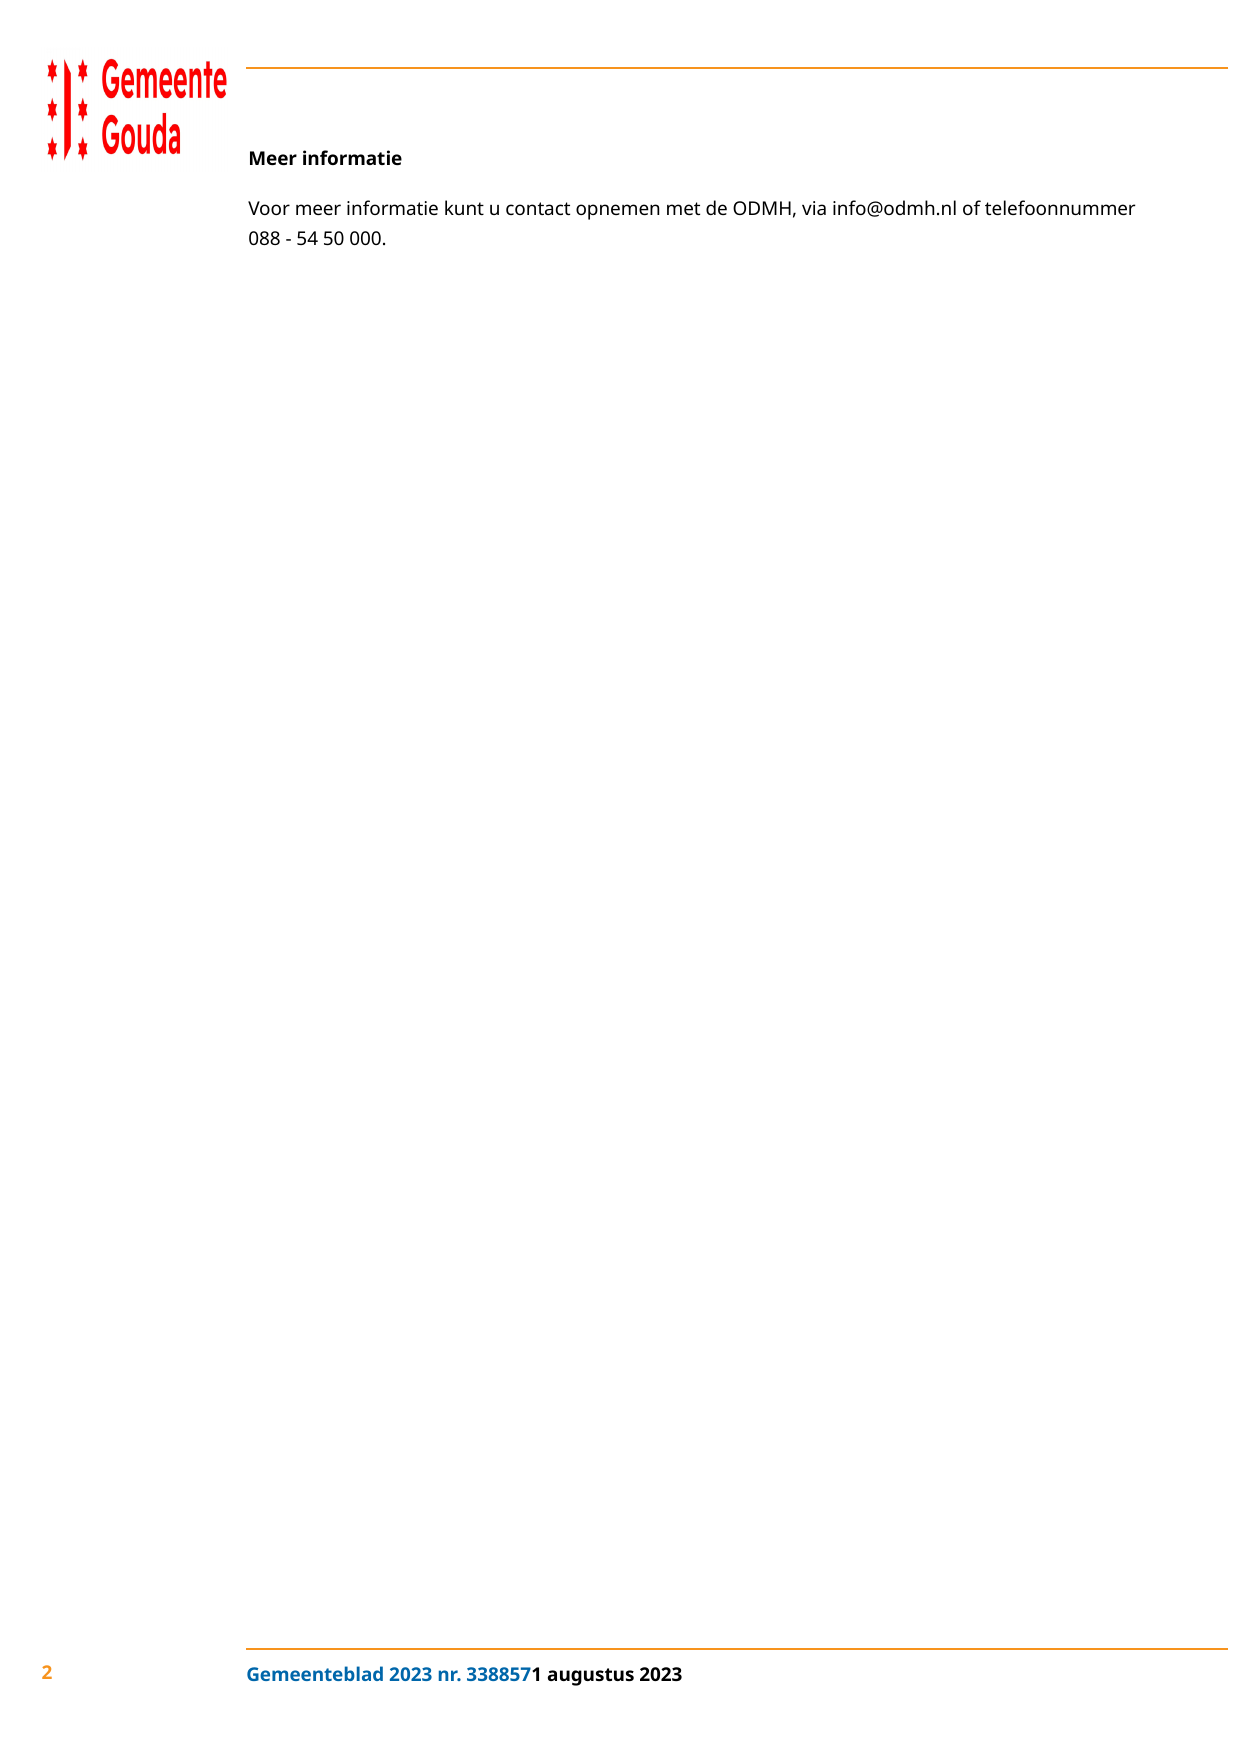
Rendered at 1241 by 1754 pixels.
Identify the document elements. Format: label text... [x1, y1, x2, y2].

text Meer informatie [248, 145, 1152, 171]
text Voor meer informatie kunt u contact opnemen met de ODMH, via info@odmh.nl of telefoonnummer 088 - 54 50 000. [248, 196, 1152, 251]
picture [41, 47, 231, 172]
